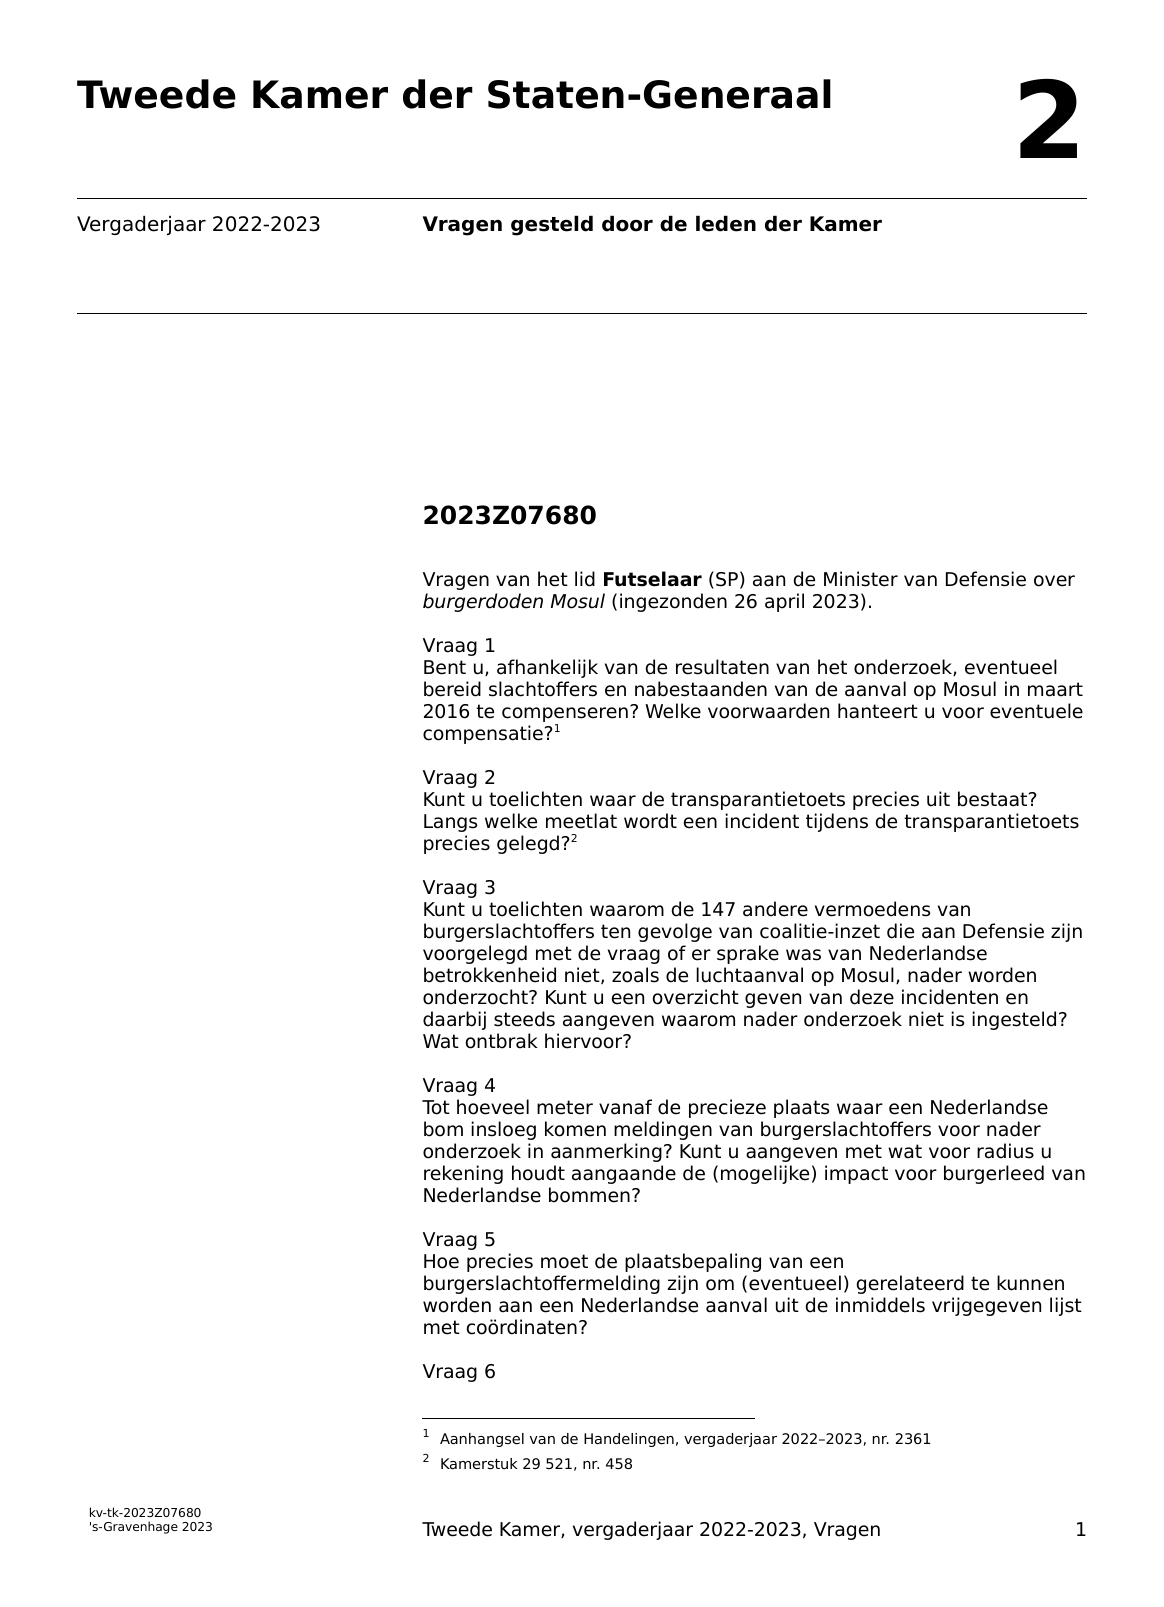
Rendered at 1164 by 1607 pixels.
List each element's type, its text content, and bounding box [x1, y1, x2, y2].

text Kunt u toelichten waar de transparantietoets precies uit bestaat? Langs welke meetlat wordt een incident tijdens de transparantietoets precies gelegd? [422, 789, 1087, 855]
text Vraag 6 [422, 1361, 1087, 1383]
text Aanhangsel van de Handelingen, vergaderjaar 2022–2023, nr. 2361 [422, 1427, 1087, 1449]
text Vraag 2 [422, 767, 1087, 789]
table_cell Vergaderjaar 2022-2023 [77, 199, 422, 313]
text Vraag 4 [422, 1075, 1087, 1097]
table_cell Vragen gesteld door de leden der Kamer [422, 199, 1087, 313]
text Tot hoeveel meter vanaf de precieze plaats waar een Nederlandse bom insloeg komen meldingen van burgerslachtoffers voor nader onderzoek in aanmerking? Kunt u aangeven met wat voor radius u rekening houdt aangaande de (mogelijke) impact voor burgerleed van Nederlandse bommen? [422, 1097, 1087, 1207]
text Vraag 3 [422, 877, 1087, 899]
text Vragen van het lid Futselaar (SP) aan de Minister van Defensie over burgerdoden Mosul (ingezonden 26 april 2023). [422, 569, 1087, 613]
text kv-tk-2023Z07680 [88, 1506, 323, 1520]
text Kunt u toelichten waarom de 147 andere vermoedens van burgerslachtoffers ten gevolge van coalitie-inzet die aan Defensie zijn voorgelegd met de vraag of er sprake was van Nederlandse betrokkenheid niet, zoals de luchtaanval op Mosul, nader worden onderzocht? Kunt u een overzicht geven van deze incidenten en daarbij steeds aangeven waarom nader onderzoek niet is ingesteld? Wat ontbrak hiervoor? [422, 899, 1087, 1053]
text 's-Gravenhage 2023 [88, 1520, 323, 1534]
text 2023Z07680 [422, 501, 1087, 531]
table_header Tweede Kamer der Staten-Generaal [77, 59, 886, 198]
text Hoe precies moet de plaatsbepaling van een burgerslachtoffermelding zijn om (eventueel) gerelateerd te kunnen worden aan een Nederlandse aanval uit de inmiddels vrijgegeven lijst met coördinaten? [422, 1251, 1087, 1339]
text Vraag 5 [422, 1229, 1087, 1251]
table_header 2 [886, 59, 1087, 198]
text Vraag 1 [422, 635, 1087, 657]
text Bent u, afhankelijk van de resultaten van het onderzoek, eventueel bereid slachtoffers en nabestaanden van de aanval op Mosul in maart 2016 te compenseren? Welke voorwaarden hanteert u voor eventuele compensatie? [422, 657, 1087, 745]
text Kamerstuk 29 521, nr. 458 [422, 1452, 1087, 1474]
